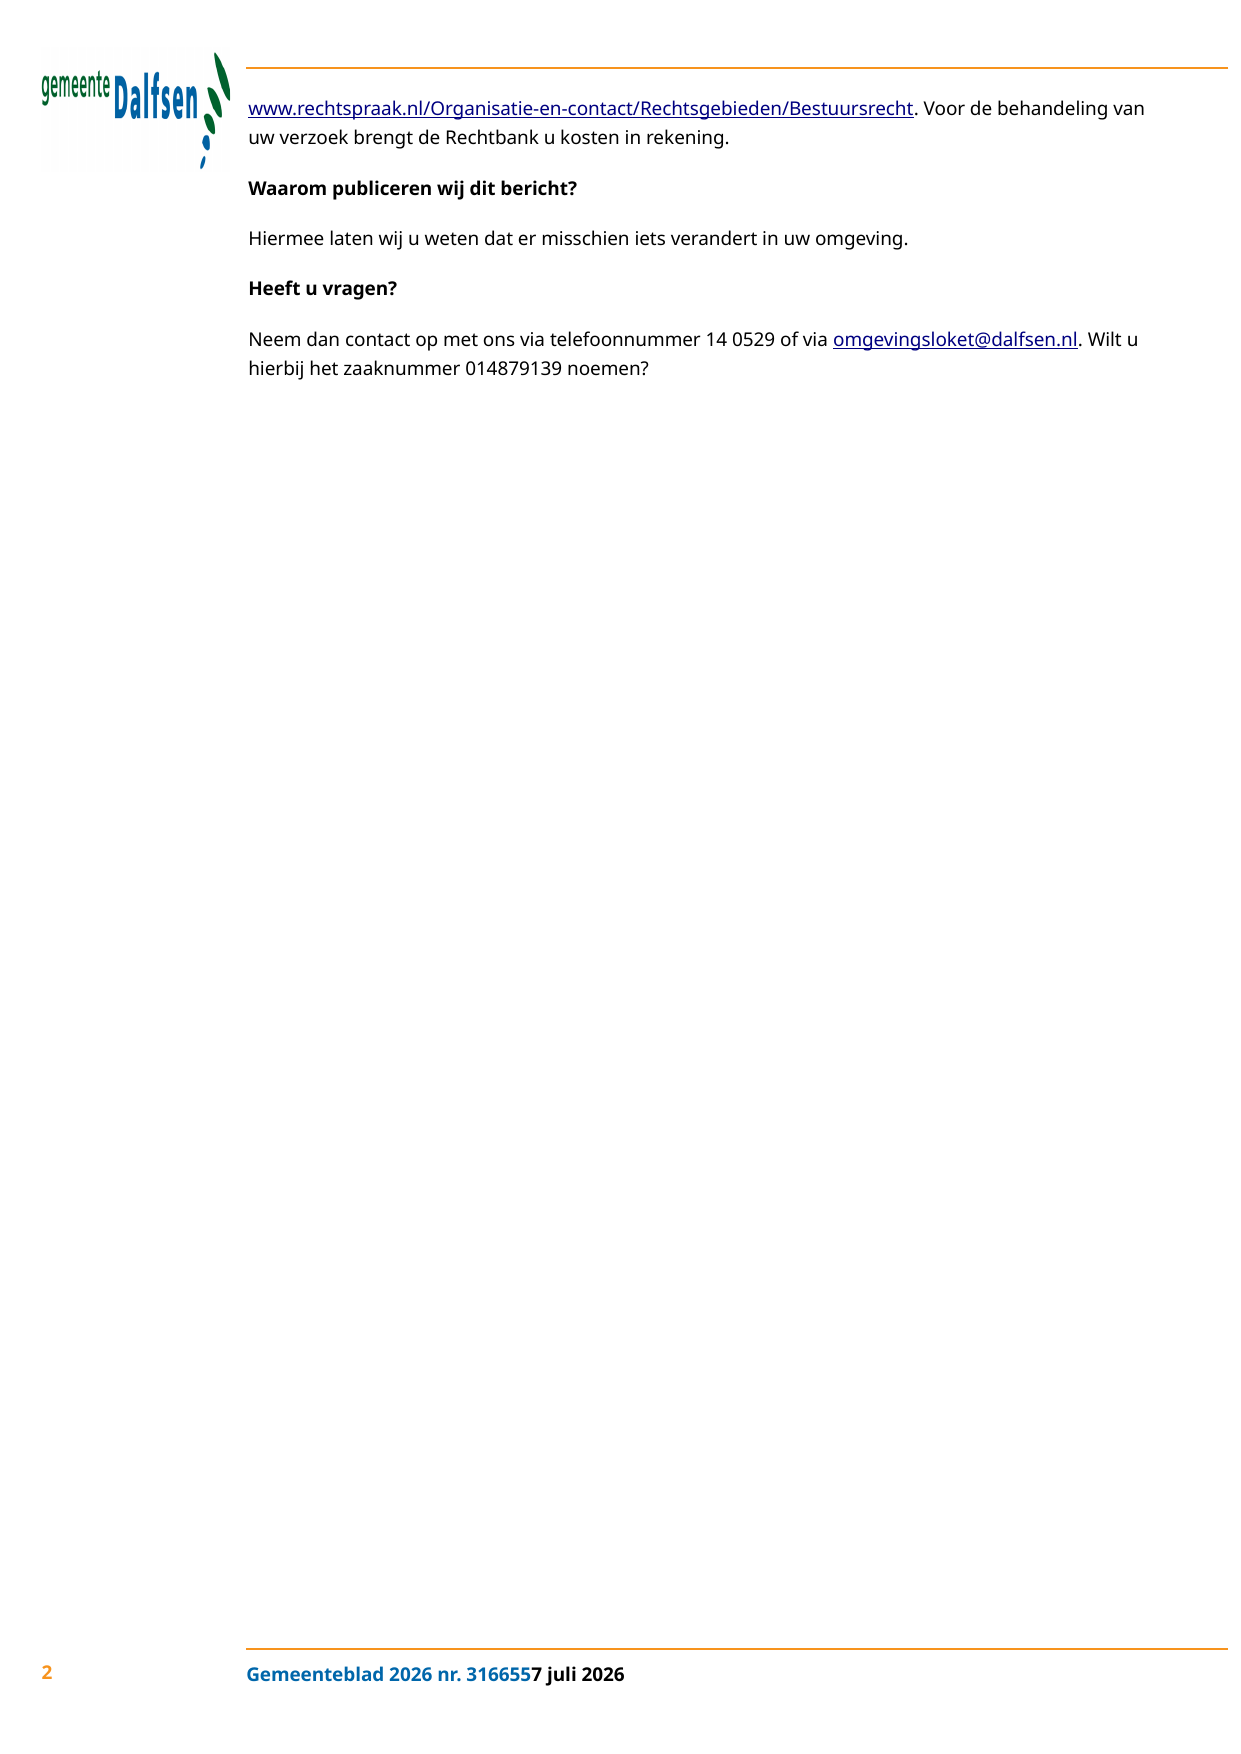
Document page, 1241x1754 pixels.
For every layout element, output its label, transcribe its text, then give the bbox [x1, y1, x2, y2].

text Heeft u vragen? [248, 276, 1152, 301]
text Neem dan contact op met ons via telefoonnummer 14 0529 of via omgevingsloket@dalfsen.nl. Wilt u hierbij het zaaknummer 014879139 noemen? [248, 326, 1152, 381]
text Hiermee laten wij u weten dat er misschien iets verandert in uw omgeving. [248, 225, 1152, 251]
text www.rechtspraak.nl/Organisatie-en-contact/Rechtsgebieden/Bestuursrecht. Voor de behandeling van uw verzoek brengt de Rechtbank u kosten in rekening. [248, 95, 1152, 150]
picture [41, 47, 231, 172]
text Waarom publiceren wij dit bericht? [248, 175, 1152, 201]
